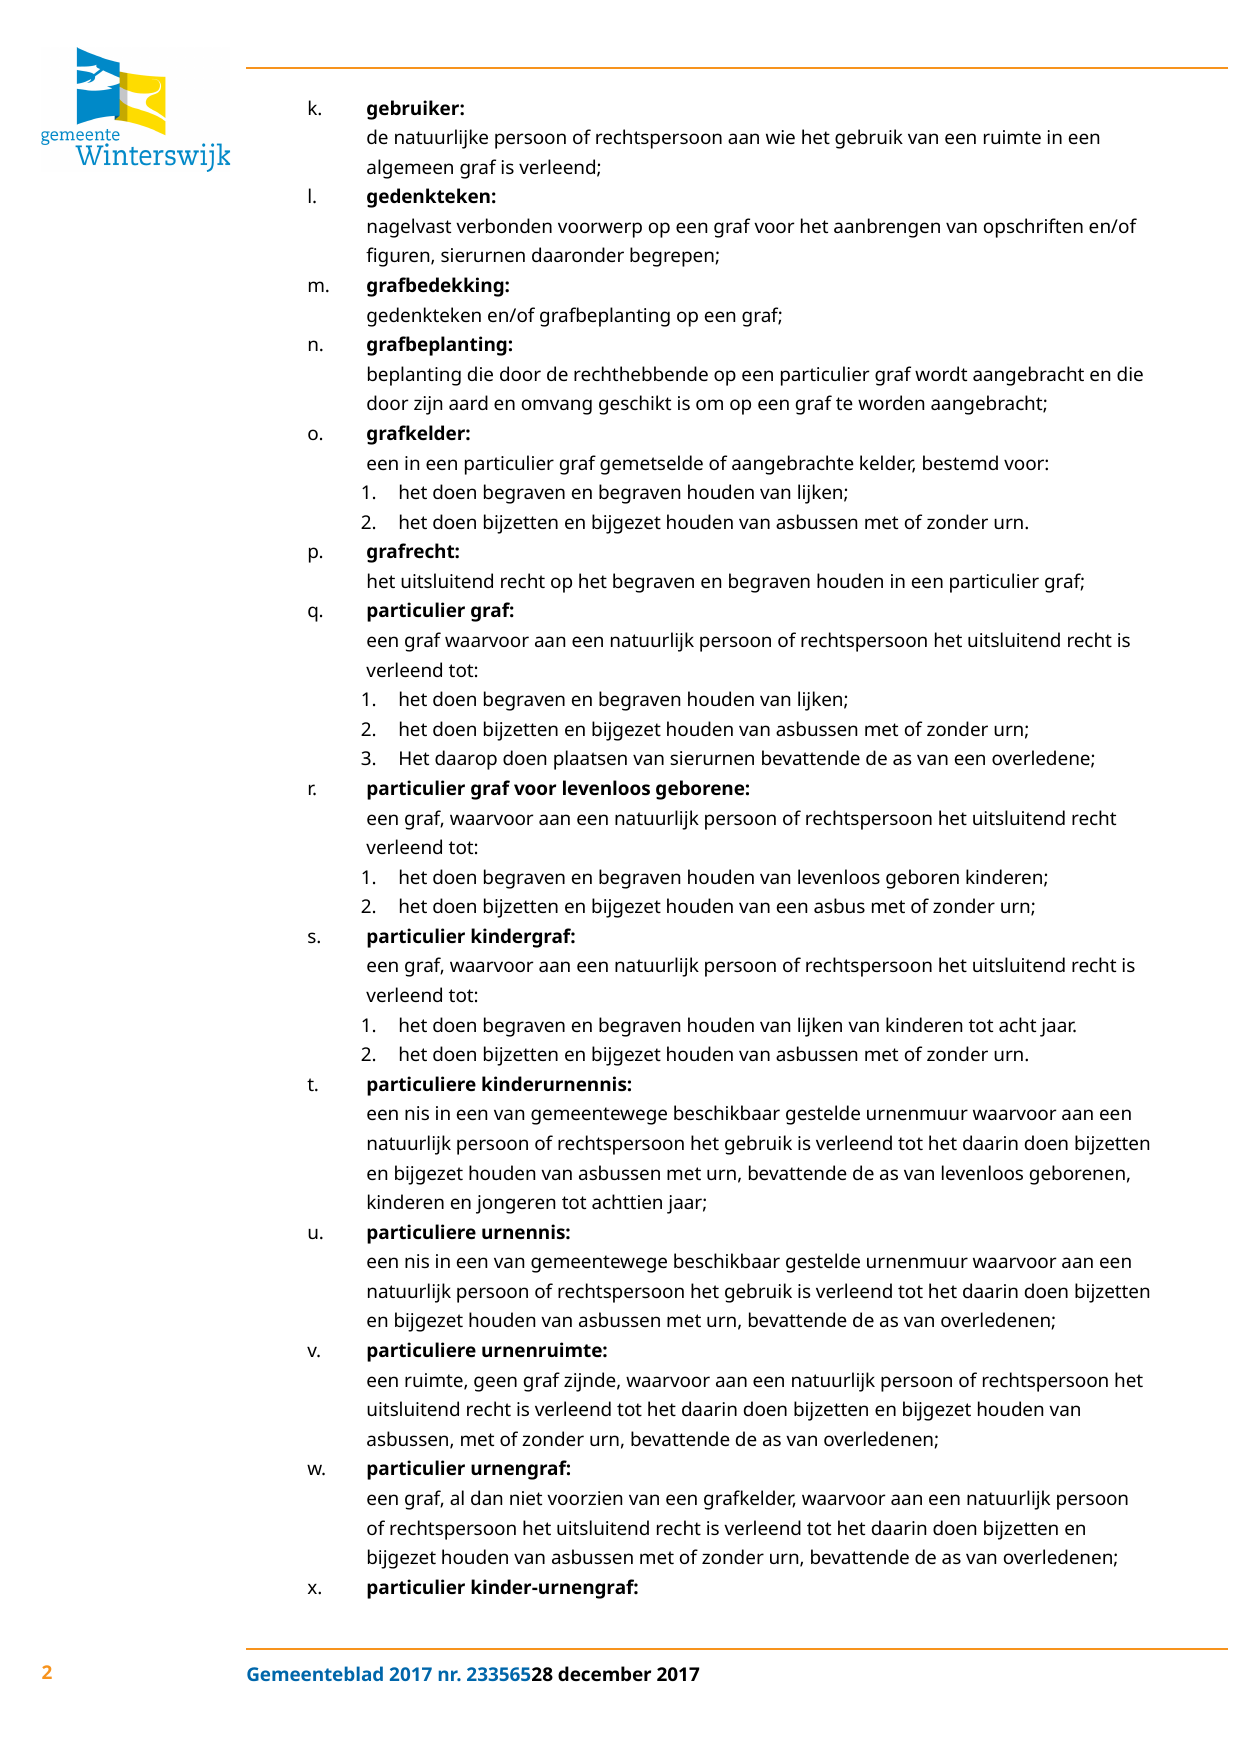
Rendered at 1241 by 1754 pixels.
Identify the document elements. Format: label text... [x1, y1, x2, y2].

list particulier graf: [307, 598, 1152, 623]
list particuliere kinderurnennis: [307, 1071, 1152, 1097]
list een ruimte, geen graf zijnde, waarvoor aan een natuurlijk persoon of rechtspersoon het uitsluitend recht is verleend tot het daarin doen bijzetten en bijgezet houden van asbussen, met of zonder urn, bevattende de as van overledenen; [307, 1367, 1152, 1452]
list het doen bijzetten en bijgezet houden van asbussen met of zonder urn. [361, 1041, 1152, 1067]
list nagelvast verbonden voorwerp op een graf voor het aanbrengen van opschriften en/of figuren, sierurnen daaronder begrepen; [307, 213, 1152, 268]
list grafbedekking: [307, 272, 1152, 298]
list het doen bijzetten en bijgezet houden van een asbus met of zonder urn; [361, 893, 1152, 919]
list Het daarop doen plaatsen van sierurnen bevattende de as van een overledene; [361, 746, 1152, 771]
list particuliere urnenruimte: [307, 1337, 1152, 1363]
list grafrecht: [307, 538, 1152, 564]
list particuliere urnennis: [307, 1219, 1152, 1245]
list gedenkteken: [307, 183, 1152, 209]
list het doen begraven en begraven houden van lijken; [361, 479, 1152, 505]
list particulier kinder-urnengraf: [307, 1574, 1152, 1600]
list het doen begraven en begraven houden van levenloos geboren kinderen; [361, 864, 1152, 890]
picture [41, 47, 231, 172]
list het uitsluitend recht op het begraven en begraven houden in een particulier graf; [307, 568, 1152, 594]
list een graf waarvoor aan een natuurlijk persoon of rechtspersoon het uitsluitend recht is verleend tot: [307, 627, 1152, 683]
list particulier graf voor levenloos geborene: [307, 775, 1152, 801]
list particulier urnengraf: [307, 1456, 1152, 1481]
list grafkelder: [307, 420, 1152, 446]
list het doen begraven en begraven houden van lijken van kinderen tot acht jaar. [361, 1012, 1152, 1038]
list een graf, al dan niet voorzien van een grafkelder, waarvoor aan een natuurlijk persoon of rechtspersoon het uitsluitend recht is verleend tot het daarin doen bijzetten en bijgezet houden van asbussen met of zonder urn, bevattende de as van overledenen; [307, 1485, 1152, 1570]
list particulier kindergraf: [307, 923, 1152, 949]
list een nis in een van gemeentewege beschikbaar gestelde urnenmuur waarvoor aan een natuurlijk persoon of rechtspersoon het gebruik is verleend tot het daarin doen bijzetten en bijgezet houden van asbussen met urn, bevattende de as van overledenen; [307, 1248, 1152, 1333]
list het doen begraven en begraven houden van lijken; [361, 686, 1152, 712]
list een in een particulier graf gemetselde of aangebrachte kelder, bestemd voor: [307, 450, 1152, 476]
list het doen bijzetten en bijgezet houden van asbussen met of zonder urn; [361, 716, 1152, 742]
list gedenkteken en/of grafbeplanting op een graf; [307, 302, 1152, 328]
list een graf, waarvoor aan een natuurlijk persoon of rechtspersoon het uitsluitend recht is verleend tot: [307, 953, 1152, 1008]
list een graf, waarvoor aan een natuurlijk persoon of rechtspersoon het uitsluitend recht verleend tot: [307, 805, 1152, 860]
list beplanting die door de rechthebbende op een particulier graf wordt aangebracht en die door zijn aard en omvang geschikt is om op een graf te worden aangebracht; [307, 361, 1152, 416]
list gebruiker: [307, 95, 1152, 121]
list een nis in een van gemeentewege beschikbaar gestelde urnenmuur waarvoor aan een natuurlijk persoon of rechtspersoon het gebruik is verleend tot het daarin doen bijzetten en bijgezet houden van asbussen met urn, bevattende de as van levenloos geborenen, kinderen en jongeren tot achttien jaar; [307, 1101, 1152, 1215]
picture [225, 153, 231, 162]
list de natuurlijke persoon of rechtspersoon aan wie het gebruik van een ruimte in een algemeen graf is verleend; [307, 124, 1152, 180]
list grafbeplanting: [307, 331, 1152, 357]
list het doen bijzetten en bijgezet houden van asbussen met of zonder urn. [361, 509, 1152, 535]
